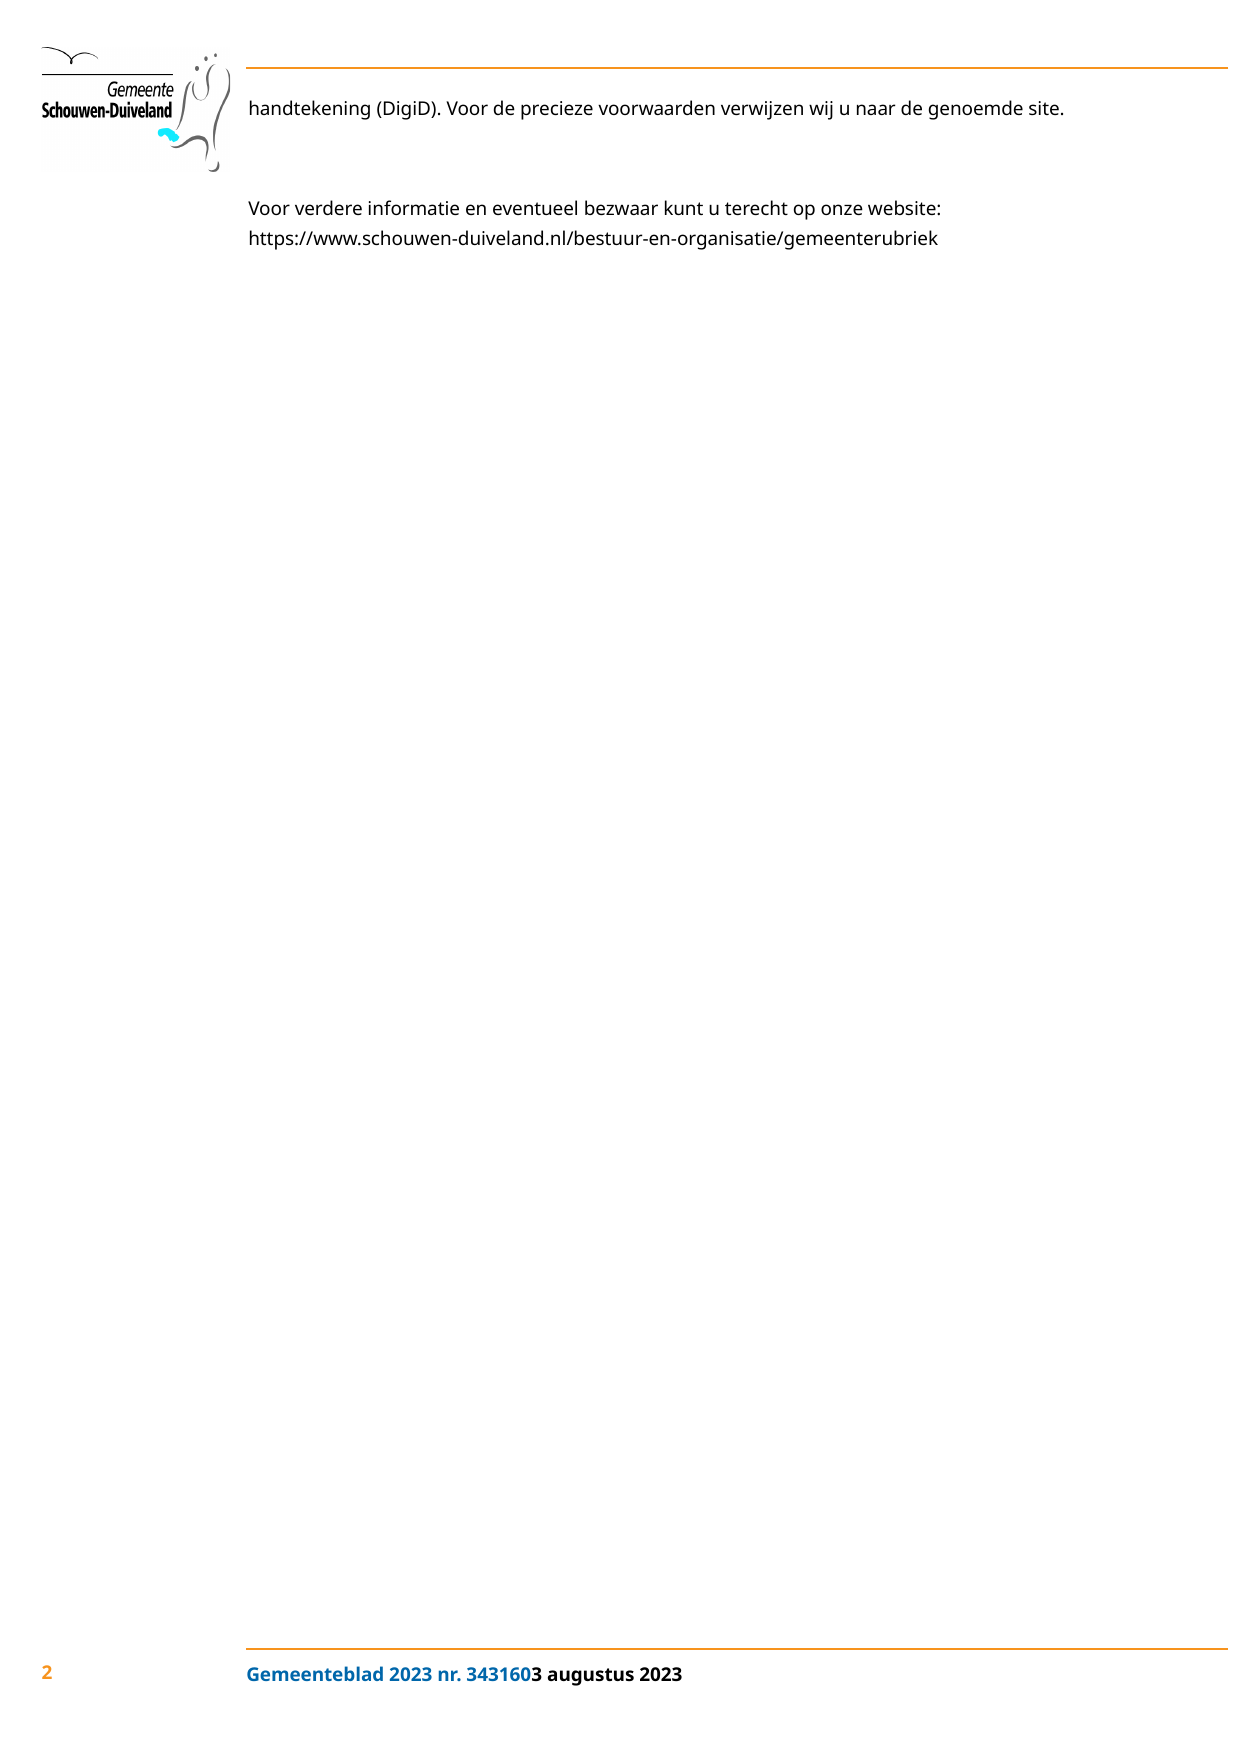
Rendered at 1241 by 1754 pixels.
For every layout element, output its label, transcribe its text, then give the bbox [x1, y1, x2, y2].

text Voor verdere informatie en eventueel bezwaar kunt u terecht op onze website: https://www.schouwen-duiveland.nl/bestuur-en-organisatie/gemeenterubriek [248, 196, 1152, 251]
text handtekening (DigiD). Voor de precieze voorwaarden verwijzen wij u naar de genoemde site. [248, 95, 1152, 121]
picture [41, 47, 231, 172]
